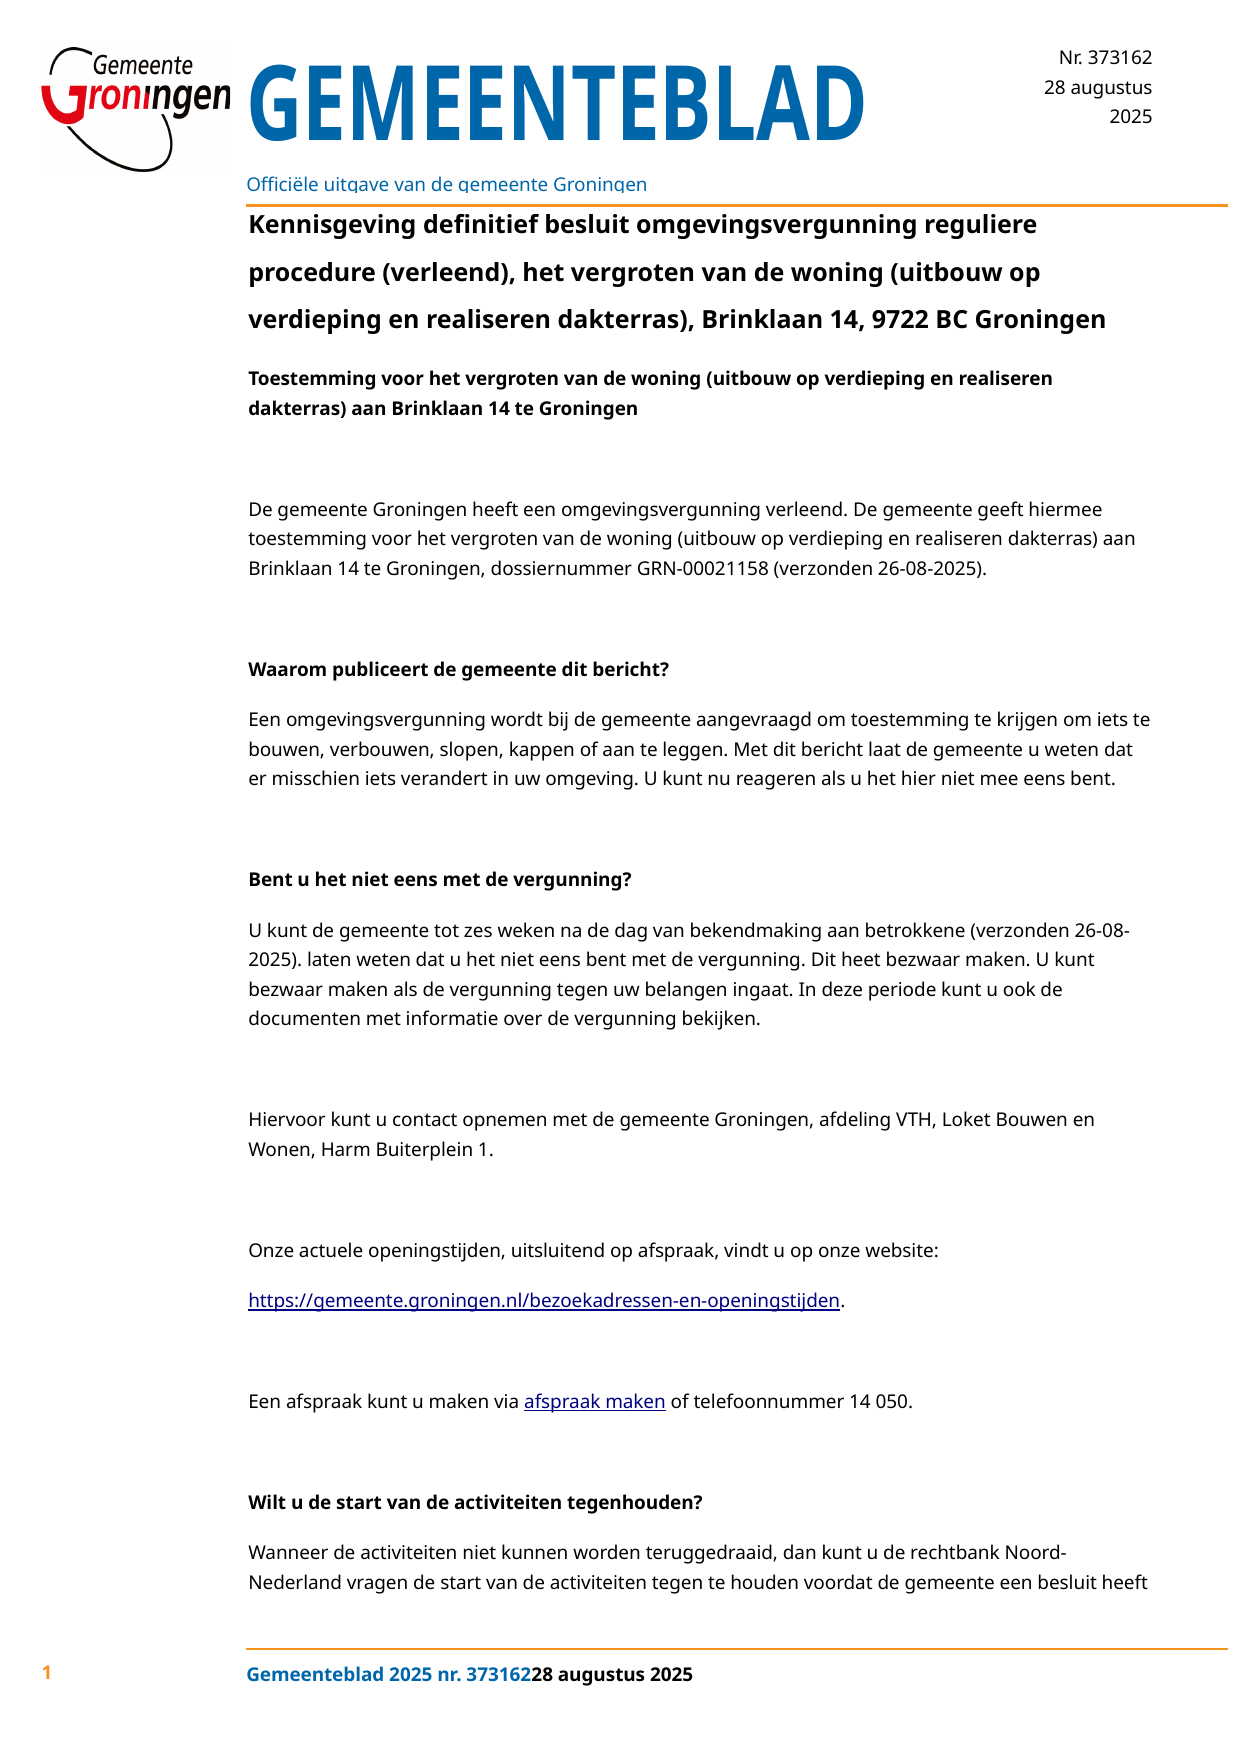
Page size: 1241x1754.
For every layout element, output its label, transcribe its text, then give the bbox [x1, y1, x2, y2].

text Hiervoor kunt u contact opnemen met de gemeente Groningen, afdeling VTH, Loket Bouwen en Wonen, Harm Buiterplein 1. [248, 1106, 1152, 1162]
text https://gemeente.groningen.nl/bezoekadressen-en-openingstijden. [248, 1287, 1152, 1313]
text Een omgevingsvergunning wordt bij de gemeente aangevraagd om toestemming te krijgen om iets te bouwen, verbouwen, slopen, kappen of aan te leggen. Met dit bericht laat de gemeente u weten dat er misschien iets verandert in uw omgeving. U kunt nu reageren als u het hier niet mee eens bent. [248, 706, 1152, 791]
text Bent u het niet eens met de vergunning? [248, 866, 1152, 892]
picture [41, 47, 231, 172]
text Waarom publiceert de gemeente dit bericht? [248, 656, 1152, 682]
text Onze actuele openingstijden, uitsluitend op afspraak, vindt u op onze website: [248, 1237, 1152, 1262]
text Toestemming voor het vergroten van de woning (uitbouw op verdieping en realiseren dakterras) aan Brinklaan 14 te Groningen [248, 366, 1152, 421]
text De gemeente Groningen heeft een omgevingsvergunning verleend. De gemeente geeft hiermee toestemming voor het vergroten van de woning (uitbouw op verdieping en realiseren dakterras) aan Brinklaan 14 te Groningen, dossiernummer GRN-00021158 (verzonden 26-08-2025). [248, 496, 1152, 581]
text U kunt de gemeente tot zes weken na de dag van bekendmaking aan betrokkene (verzonden 26-08-2025). laten weten dat u het niet eens bent met de vergunning. Dit heet bezwaar maken. U kunt bezwaar maken als de vergunning tegen uw belangen ingaat. In deze periode kunt u ook de documenten met informatie over de vergunning bekijken. [248, 917, 1152, 1031]
text Kennisgeving definitief besluit omgevingsvergunning reguliere procedure (verleend), het vergroten van de woning (uitbouw op verdieping en realiseren dakterras), Brinklaan 14, 9722 BC Groningen [248, 207, 1152, 336]
text Wanneer de activiteiten niet kunnen worden teruggedraaid, dan kunt u de rechtbank Noord-Nederland vragen de start van de activiteiten tegen te houden voordat de gemeente een besluit heeft [248, 1539, 1152, 1594]
text Een afspraak kunt u maken via afspraak maken of telefoonnummer 14 050. [248, 1388, 1152, 1414]
text Wilt u de start van de activiteiten tegenhouden? [248, 1489, 1152, 1514]
